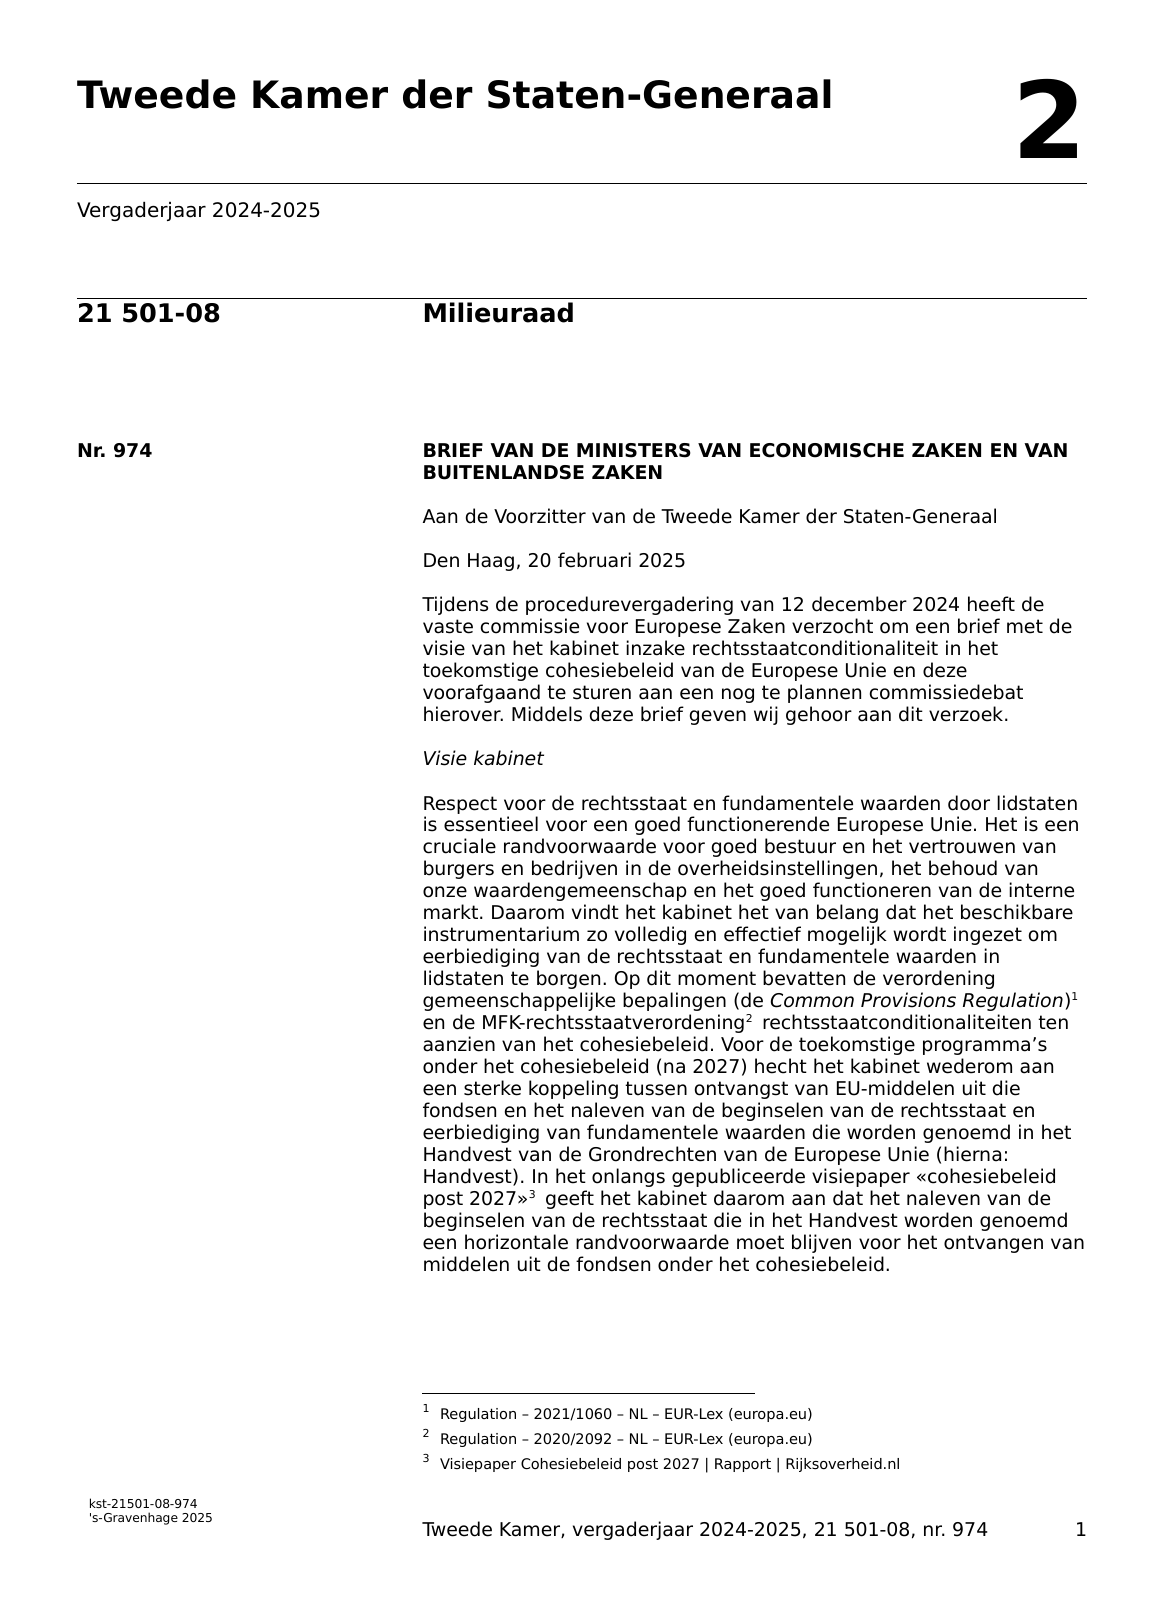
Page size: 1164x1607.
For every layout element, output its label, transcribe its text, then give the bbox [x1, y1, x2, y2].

text Respect voor de rechtsstaat en fundamentele waarden door lidstaten is essentieel voor een goed functionerende Europese Unie. Het is een cruciale randvoorwaarde voor goed bestuur en het vertrouwen van burgers en bedrijven in de overheidsinstellingen, het behoud van onze waardengemeenschap en het goed functioneren van de interne markt. Daarom vindt het kabinet het van belang dat het beschikbare instrumentarium zo volledig en effectief mogelijk wordt ingezet om eerbiediging van de rechtsstaat en fundamentele waarden in lidstaten te borgen. Op dit moment bevatten de verordening gemeenschappelijke bepalingen (de Common Provisions Regulation) en de MFK-rechtsstaatverordening rechtsstaatconditionaliteiten ten aanzien van het cohesiebeleid. Voor de toekomstige programma’s onder het cohesiebeleid (na 2027) hecht het kabinet wederom aan een sterke koppeling tussen ontvangst van EU-middelen uit die fondsen en het naleven van de beginselen van de rechtsstaat en eerbiediging van fundamentele waarden die worden genoemd in het Handvest van de Grondrechten van de Europese Unie (hierna: Handvest). In het onlangs gepubliceerde visiepaper «cohesiebeleid post 2027» geeft het kabinet daarom aan dat het naleven van de beginselen van de rechtsstaat die in het Handvest worden genoemd een horizontale randvoorwaarde moet blijven voor het ontvangen van middelen uit de fondsen onder het cohesiebeleid. [422, 792, 1087, 1276]
table_header Tweede Kamer der Staten-Generaal [77, 59, 886, 183]
text Tijdens de procedurevergadering van 12 december 2024 heeft de vaste commissie voor Europese Zaken verzocht om een brief met de visie van het kabinet inzake rechtsstaatconditionaliteit in het toekomstige cohesiebeleid van de Europese Unie en deze voorafgaand te sturen aan een nog te plannen commissiedebat hierover. Middels deze brief geven wij gehoor aan dit verzoek. [422, 594, 1087, 726]
table_header 2 [886, 59, 1087, 183]
text Visiepaper Cohesiebeleid post 2027 | Rapport | Rijksoverheid.nl [422, 1452, 1087, 1474]
text Den Haag, 20 februari 2025 [422, 550, 1087, 572]
subtitle 21 501-08 Milieuraad [77, 299, 1087, 329]
subtitle Nr. 974 BRIEF VAN DE MINISTERS VAN ECONOMISCHE ZAKEN EN VAN BUITENLANDSE ZAKEN [77, 440, 1087, 484]
text kst-21501-08-974 [88, 1497, 323, 1511]
text 's-Gravenhage 2025 [88, 1511, 323, 1525]
text Aan de Voorzitter van de Tweede Kamer der Staten-Generaal [422, 506, 1087, 528]
text Regulation – 2020/2092 – NL – EUR-Lex (europa.eu) [422, 1427, 1087, 1449]
table_cell Vergaderjaar 2024-2025 [77, 184, 1087, 298]
text Regulation – 2021/1060 – NL – EUR-Lex (europa.eu) [422, 1402, 1087, 1424]
subtitle Visie kabinet [422, 748, 1087, 770]
